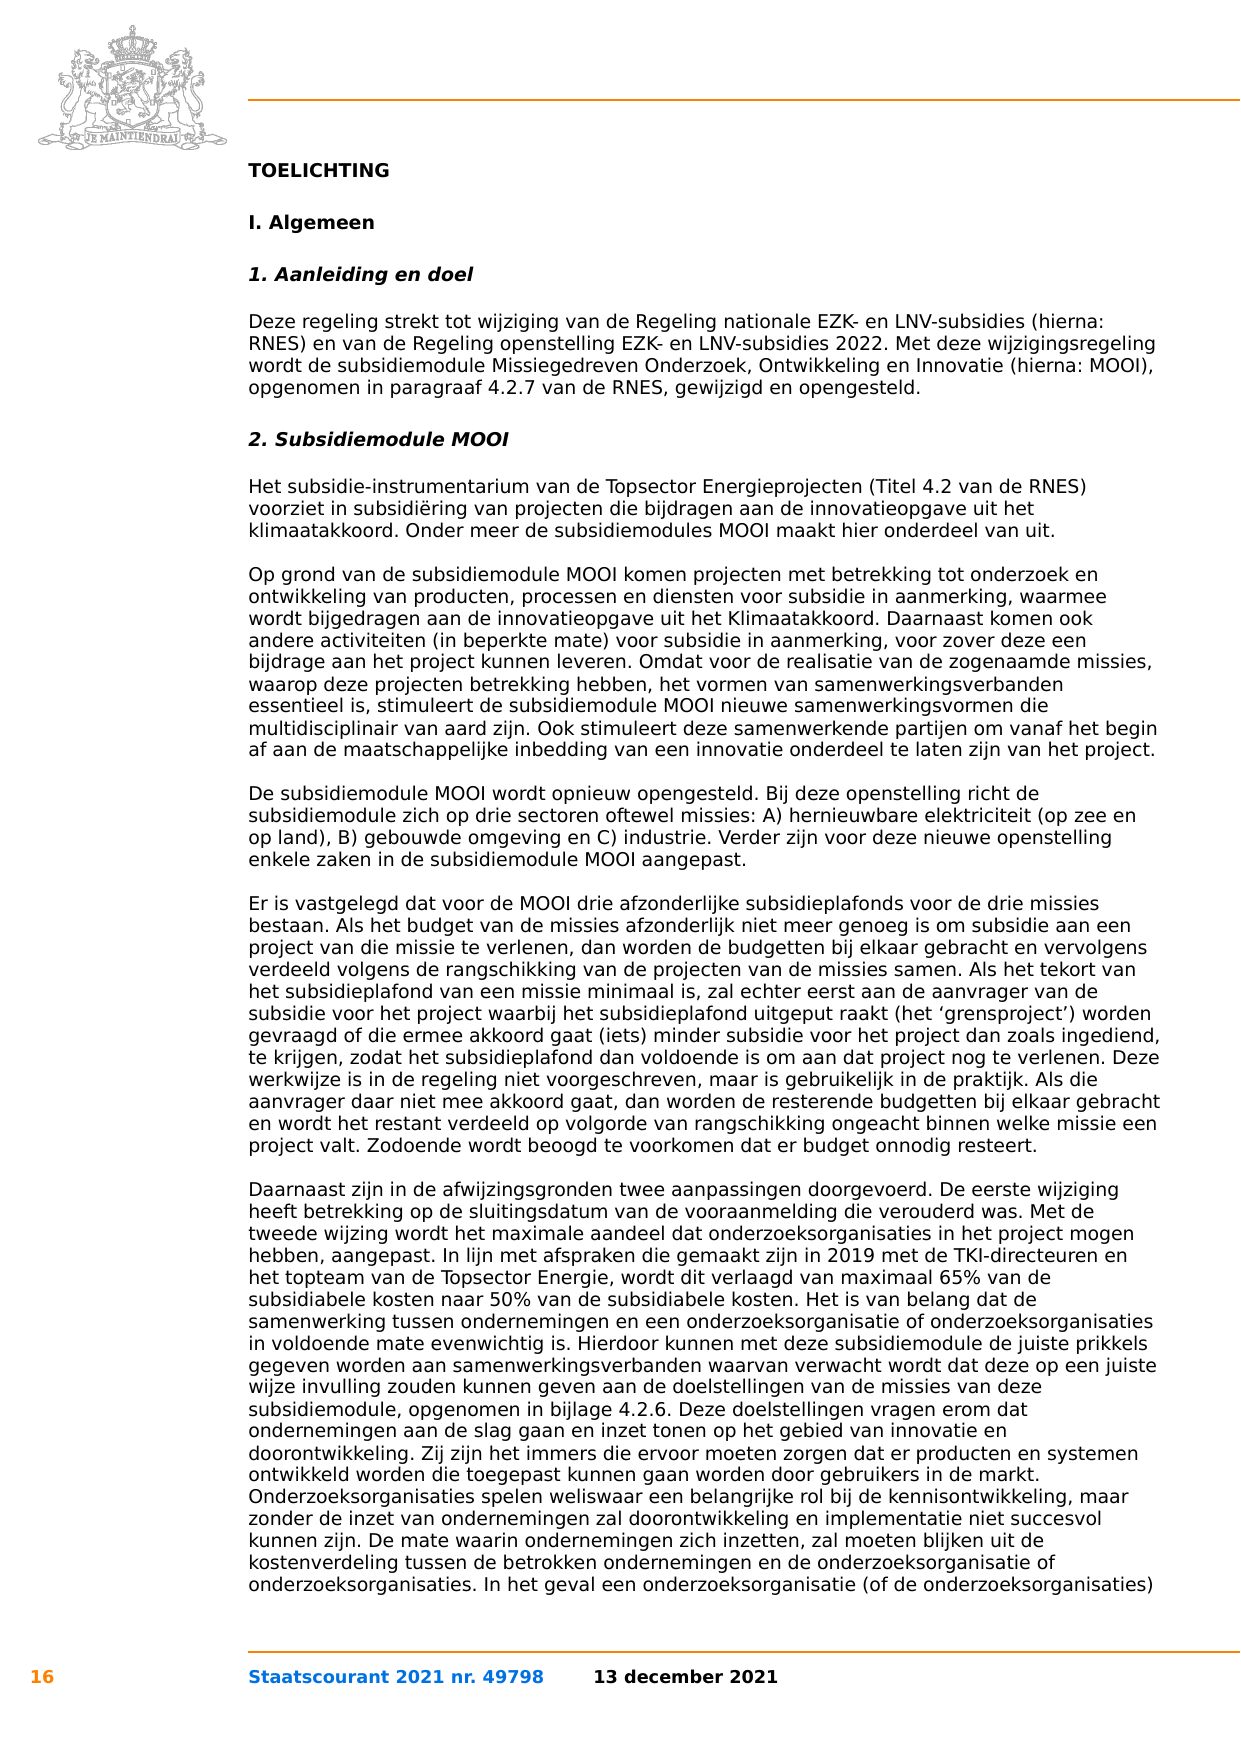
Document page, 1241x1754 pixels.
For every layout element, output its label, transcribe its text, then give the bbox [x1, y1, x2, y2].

text Deze regeling strekt tot wijziging van de Regeling nationale EZK- en LNV-subsidies (hierna: RNES) en van de Regeling openstelling EZK- en LNV-subsidies 2022. Met deze wijzigingsregeling wordt de subsidiemodule Missiegedreven Onderzoek, Ontwikkeling en Innovatie (hierna: MOOI), opgenomen in paragraaf 4.2.7 van de RNES, gewijzigd en opengesteld. [248, 311, 1163, 399]
text Daarnaast zijn in de afwijzingsgronden twee aanpassingen doorgevoerd. De eerste wijziging heeft betrekking op de sluitingsdatum van de vooraanmelding die verouderd was. Met de tweede wijzing wordt het maximale aandeel dat onderzoeksorganisaties in het project mogen hebben, aangepast. In lijn met afspraken die gemaakt zijn in 2019 met de TKI-directeuren en het topteam van de Topsector Energie, wordt dit verlaagd van maximaal 65% van de subsidiabele kosten naar 50% van de subsidiabele kosten. Het is van belang dat de samenwerking tussen ondernemingen en een onderzoeksorganisatie of onderzoeksorganisaties in voldoende mate evenwichtig is. Hierdoor kunnen met deze subsidiemodule de juiste prikkels gegeven worden aan samenwerkingsverbanden waarvan verwacht wordt dat deze op een juiste wijze invulling zouden kunnen geven aan de doelstellingen van de missies van deze subsidiemodule, opgenomen in bijlage 4.2.6. Deze doelstellingen vragen erom dat ondernemingen aan de slag gaan en inzet tonen op het gebied van innovatie en doorontwikkeling. Zij zijn het immers die ervoor moeten zorgen dat er producten en systemen ontwikkeld worden die toegepast kunnen gaan worden door gebruikers in de markt. Onderzoeksorganisaties spelen weliswaar een belangrijke rol bij de kennisontwikkeling, maar zonder de inzet van ondernemingen zal doorontwikkeling en implementatie niet succesvol kunnen zijn. De mate waarin ondernemingen zich inzetten, zal moeten blijken uit de kostenverdeling tussen de betrokken ondernemingen en de onderzoeksorganisatie of onderzoeksorganisaties. In het geval een onderzoeksorganisatie (of de onderzoeksorganisaties) [248, 1179, 1163, 1596]
text De subsidiemodule MOOI wordt opnieuw opengesteld. Bij deze openstelling richt de subsidiemodule zich op drie sectoren oftewel missies: A) hernieuwbare elektriciteit (op zee en op land), B) gebouwde omgeving en C) industrie. Verder zijn voor deze nieuwe openstelling enkele zaken in de subsidiemodule MOOI aangepast. [248, 783, 1163, 871]
subtitle TOELICHTING [248, 160, 1163, 182]
subtitle 2. Subsidiemodule MOOI [248, 429, 1163, 451]
text Er is vastgelegd dat voor de MOOI drie afzonderlijke subsidieplafonds voor de drie missies bestaan. Als het budget van de missies afzonderlijk niet meer genoeg is om subsidie aan een project van die missie te verlenen, dan worden de budgetten bij elkaar gebracht en vervolgens verdeeld volgens de rangschikking van de projecten van de missies samen. Als het tekort van het subsidieplafond van een missie minimaal is, zal echter eerst aan de aanvrager van de subsidie voor het project waarbij het subsidieplafond uitgeput raakt (het ‘grensproject’) worden gevraagd of die ermee akkoord gaat (iets) minder subsidie voor het project dan zoals ingediend, te krijgen, zodat het subsidieplafond dan voldoende is om aan dat project nog te verlenen. Deze werkwijze is in de regeling niet voorgeschreven, maar is gebruikelijk in de praktijk. Als die aanvrager daar niet mee akkoord gaat, dan worden de resterende budgetten bij elkaar gebracht en wordt het restant verdeeld op volgorde van rangschikking ongeacht binnen welke missie een project valt. Zodoende wordt beoogd te voorkomen dat er budget onnodig resteert. [248, 893, 1163, 1157]
picture [38, 25, 227, 150]
text Het subsidie-instrumentarium van de Topsector Energieprojecten (Titel 4.2 van de RNES) voorziet in subsidiëring van projecten die bijdragen aan de innovatieopgave uit het klimaatakkoord. Onder meer de subsidiemodules MOOI maakt hier onderdeel van uit. [248, 476, 1163, 542]
text Op grond van de subsidiemodule MOOI komen projecten met betrekking tot onderzoek en ontwikkeling van producten, processen en diensten voor subsidie in aanmerking, waarmee wordt bijgedragen aan de innovatieopgave uit het Klimaatakkoord. Daarnaast komen ook andere activiteiten (in beperkte mate) voor subsidie in aanmerking, voor zover deze een bijdrage aan het project kunnen leveren. Omdat voor de realisatie van de zogenaamde missies, waarop deze projecten betrekking hebben, het vormen van samenwerkingsverbanden essentieel is, stimuleert de subsidiemodule MOOI nieuwe samenwerkingsvormen die multidisciplinair van aard zijn. Ook stimuleert deze samenwerkende partijen om vanaf het begin af aan de maatschappelijke inbedding van een innovatie onderdeel te laten zijn van het project. [248, 563, 1163, 761]
subtitle 1. Aanleiding en doel [248, 264, 1163, 286]
subtitle I. Algemeen [248, 212, 1163, 234]
